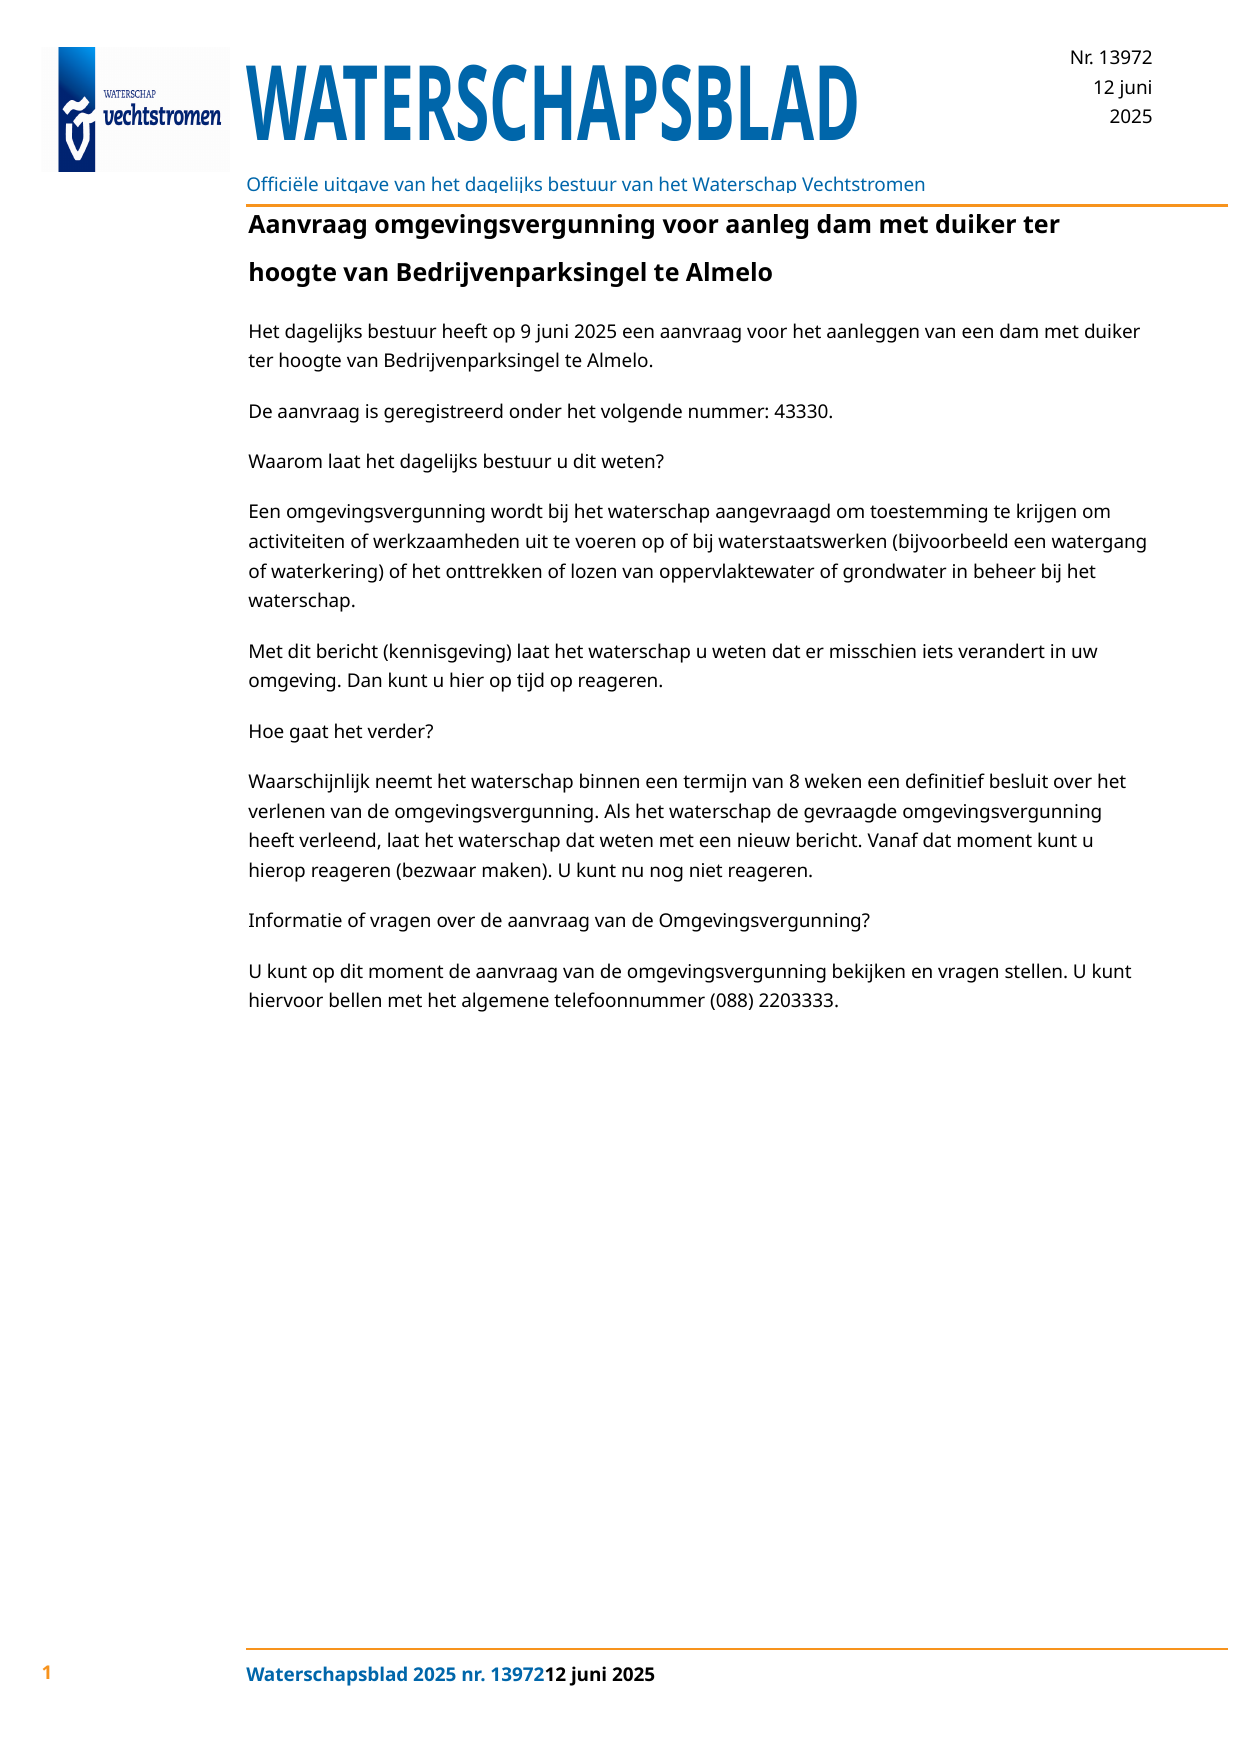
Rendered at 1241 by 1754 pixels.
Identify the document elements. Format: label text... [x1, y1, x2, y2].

text Een omgevingsvergunning wordt bij het waterschap aangevraagd om toestemming te krijgen om activiteiten of werkzaamheden uit te voeren op of bij waterstaatswerken (bijvoorbeeld een watergang of waterkering) of het onttrekken of lozen van oppervlaktewater of grondwater in beheer bij het waterschap. [248, 499, 1152, 613]
text U kunt op dit moment de aanvraag van de omgevingsvergunning bekijken en vragen stellen. U kunt hiervoor bellen met het algemene telefoonnummer (088) 2203333. [248, 958, 1152, 1013]
text Hoe gaat het verder? [248, 718, 1152, 744]
text Waarschijnlijk neemt het waterschap binnen een termijn van 8 weken een definitief besluit over het verlenen van de omgevingsvergunning. Als het waterschap de gevraagde omgevingsvergunning heeft verleend, laat het waterschap dat weten met een nieuw bericht. Vanaf dat moment kunt u hierop reageren (bezwaar maken). U kunt nu nog niet reageren. [248, 768, 1152, 883]
text Het dagelijks bestuur heeft op 9 juni 2025 een aanvraag voor het aanleggen van een dam met duiker ter hoogte van Bedrijvenparksingel te Almelo. [248, 318, 1152, 373]
text Met dit bericht (kennisgeving) laat het waterschap u weten dat er misschien iets verandert in uw omgeving. Dan kunt u hier op tijd op reageren. [248, 638, 1152, 693]
picture [41, 47, 231, 172]
text Aanvraag omgevingsvergunning voor aanleg dam met duiker ter hoogte van Bedrijvenparksingel te Almelo [248, 207, 1152, 288]
text Informatie of vragen over de aanvraag van de Omgevingsvergunning? [248, 907, 1152, 933]
text Waarom laat het dagelijks bestuur u dit weten? [248, 448, 1152, 474]
text De aanvraag is geregistreerd onder het volgende nummer: 43330. [248, 398, 1152, 424]
